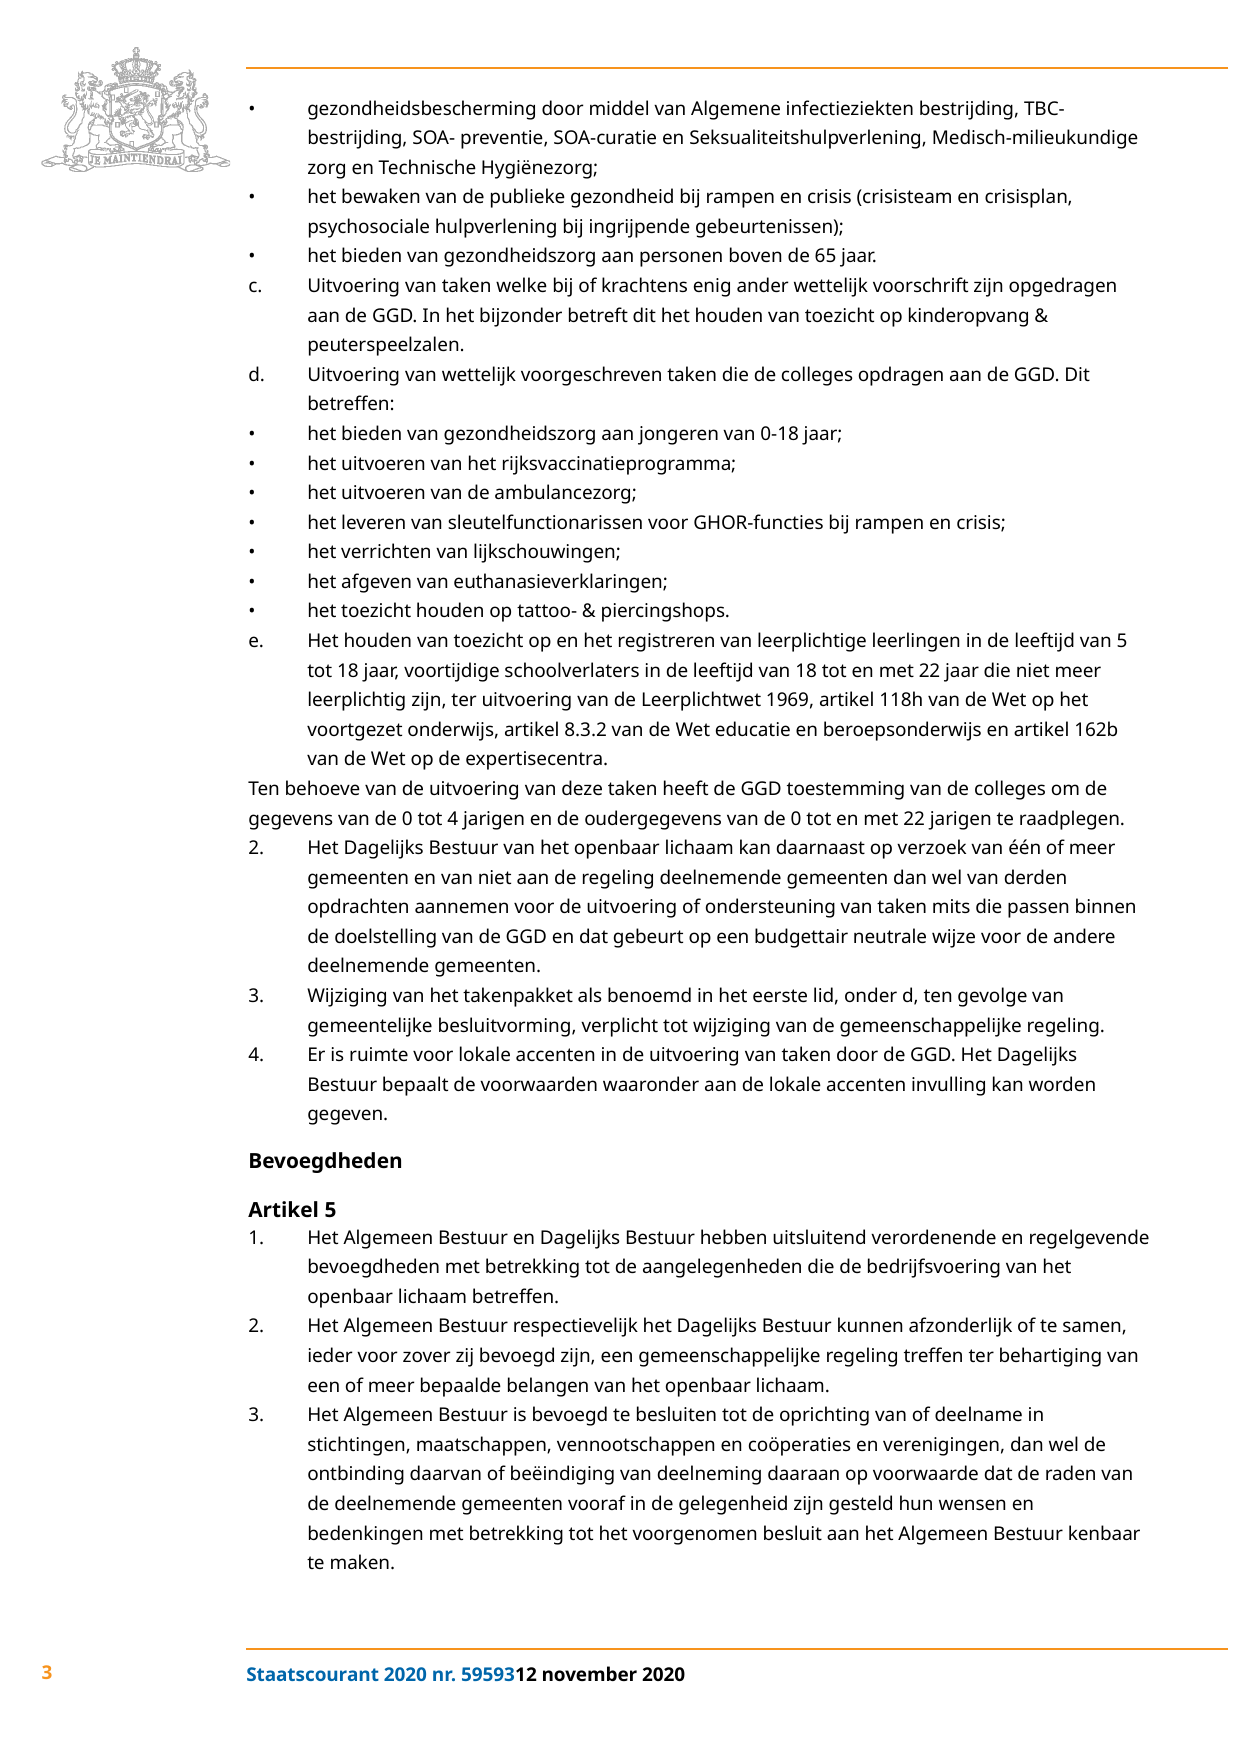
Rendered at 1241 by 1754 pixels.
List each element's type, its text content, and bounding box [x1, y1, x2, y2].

list Het Algemeen Bestuur is bevoegd te besluiten tot de oprichting van of deelname in stichtingen, maatschappen, vennootschappen en coöperaties en verenigingen, dan wel de ontbinding daarvan of beëindiging van deelneming daaraan op voorwaarde dat de raden van de deelnemende gemeenten vooraf in de gelegenheid zijn gesteld hun wensen en bedenkingen met betrekking tot het voorgenomen besluit aan het Algemeen Bestuur kenbaar te maken. [248, 1401, 1152, 1575]
list Uitvoering van wettelijk voorgeschreven taken die de colleges opdragen aan de GGD. Dit betreffen: [248, 361, 1152, 416]
list gezondheidsbescherming door middel van Algemene infectieziekten bestrijding, TBC-bestrijding, SOA- preventie, SOA-curatie en Seksualiteitshulpverlening, Medisch-milieukundige zorg en Technische Hygiënezorg; [248, 95, 1152, 180]
list het uitvoeren van het rijksvaccinatieprogramma; [248, 450, 1152, 476]
list Wijziging van het takenpakket als benoemd in het eerste lid, onder d, ten gevolge van gemeentelijke besluitvorming, verplicht tot wijziging van de gemeenschappelijke regeling. [248, 982, 1152, 1038]
list het afgeven van euthanasieverklaringen; [248, 568, 1152, 594]
list het bieden van gezondheidszorg aan personen boven de 65 jaar. [248, 243, 1152, 268]
text Ten behoeve van de uitvoering van deze taken heeft de GGD toestemming van de colleges om de gegevens van de 0 tot 4 jarigen en de oudergegevens van de 0 tot en met 22 jarigen te raadplegen. [248, 775, 1152, 831]
list Het houden van toezicht op en het registreren van leerplichtige leerlingen in de leeftijd van 5 tot 18 jaar, voortijdige schoolverlaters in de leeftijd van 18 tot en met 22 jaar die niet meer leerplichtig zijn, ter uitvoering van de Leerplichtwet 1969, artikel 118h van de Wet op het voortgezet onderwijs, artikel 8.3.2 van de Wet educatie en beroepsonderwijs en artikel 162b van de Wet op de expertisecentra. [248, 627, 1152, 771]
list het uitvoeren van de ambulancezorg; [248, 479, 1152, 505]
text Artikel 5 [248, 1196, 1152, 1224]
picture [41, 47, 231, 172]
list Er is ruimte voor lokale accenten in de uitvoering van taken door de GGD. Het Dagelijks Bestuur bepaalt de voorwaarden waaronder aan de lokale accenten invulling kan worden gegeven. [248, 1041, 1152, 1126]
list Het Algemeen Bestuur en Dagelijks Bestuur hebben uitsluitend verordenende en regelgevende bevoegdheden met betrekking tot de aangelegenheden die de bedrijfsvoering van het openbaar lichaam betreffen. [248, 1224, 1152, 1309]
list het bewaken van de publieke gezondheid bij rampen en crisis (crisisteam en crisisplan, psychosociale hulpverlening bij ingrijpende gebeurtenissen); [248, 183, 1152, 239]
list Het Dagelijks Bestuur van het openbaar lichaam kan daarnaast op verzoek van één of meer gemeenten en van niet aan de regeling deelnemende gemeenten dan wel van derden opdrachten aannemen voor de uitvoering of ondersteuning van taken mits die passen binnen de doelstelling van de GGD en dat gebeurt op een budgettair neutrale wijze voor de andere deelnemende gemeenten. [248, 834, 1152, 978]
list het leveren van sleutelfunctionarissen voor GHOR-functies bij rampen en crisis; [248, 509, 1152, 535]
list het bieden van gezondheidszorg aan jongeren van 0-18 jaar; [248, 420, 1152, 446]
list Uitvoering van taken welke bij of krachtens enig ander wettelijk voorschrift zijn opgedragen aan de GGD. In het bijzonder betreft dit het houden van toezicht op kinderopvang & peuterspeelzalen. [248, 272, 1152, 357]
list het toezicht houden op tattoo- & piercingshops. [248, 598, 1152, 623]
list Het Algemeen Bestuur respectievelijk het Dagelijks Bestuur kunnen afzonderlijk of te samen, ieder voor zover zij bevoegd zijn, een gemeenschappelijke regeling treffen ter behartiging van een of meer bepaalde belangen van het openbaar lichaam. [248, 1313, 1152, 1398]
list het verrichten van lijkschouwingen; [248, 538, 1152, 564]
text Bevoegdheden [248, 1146, 1152, 1175]
